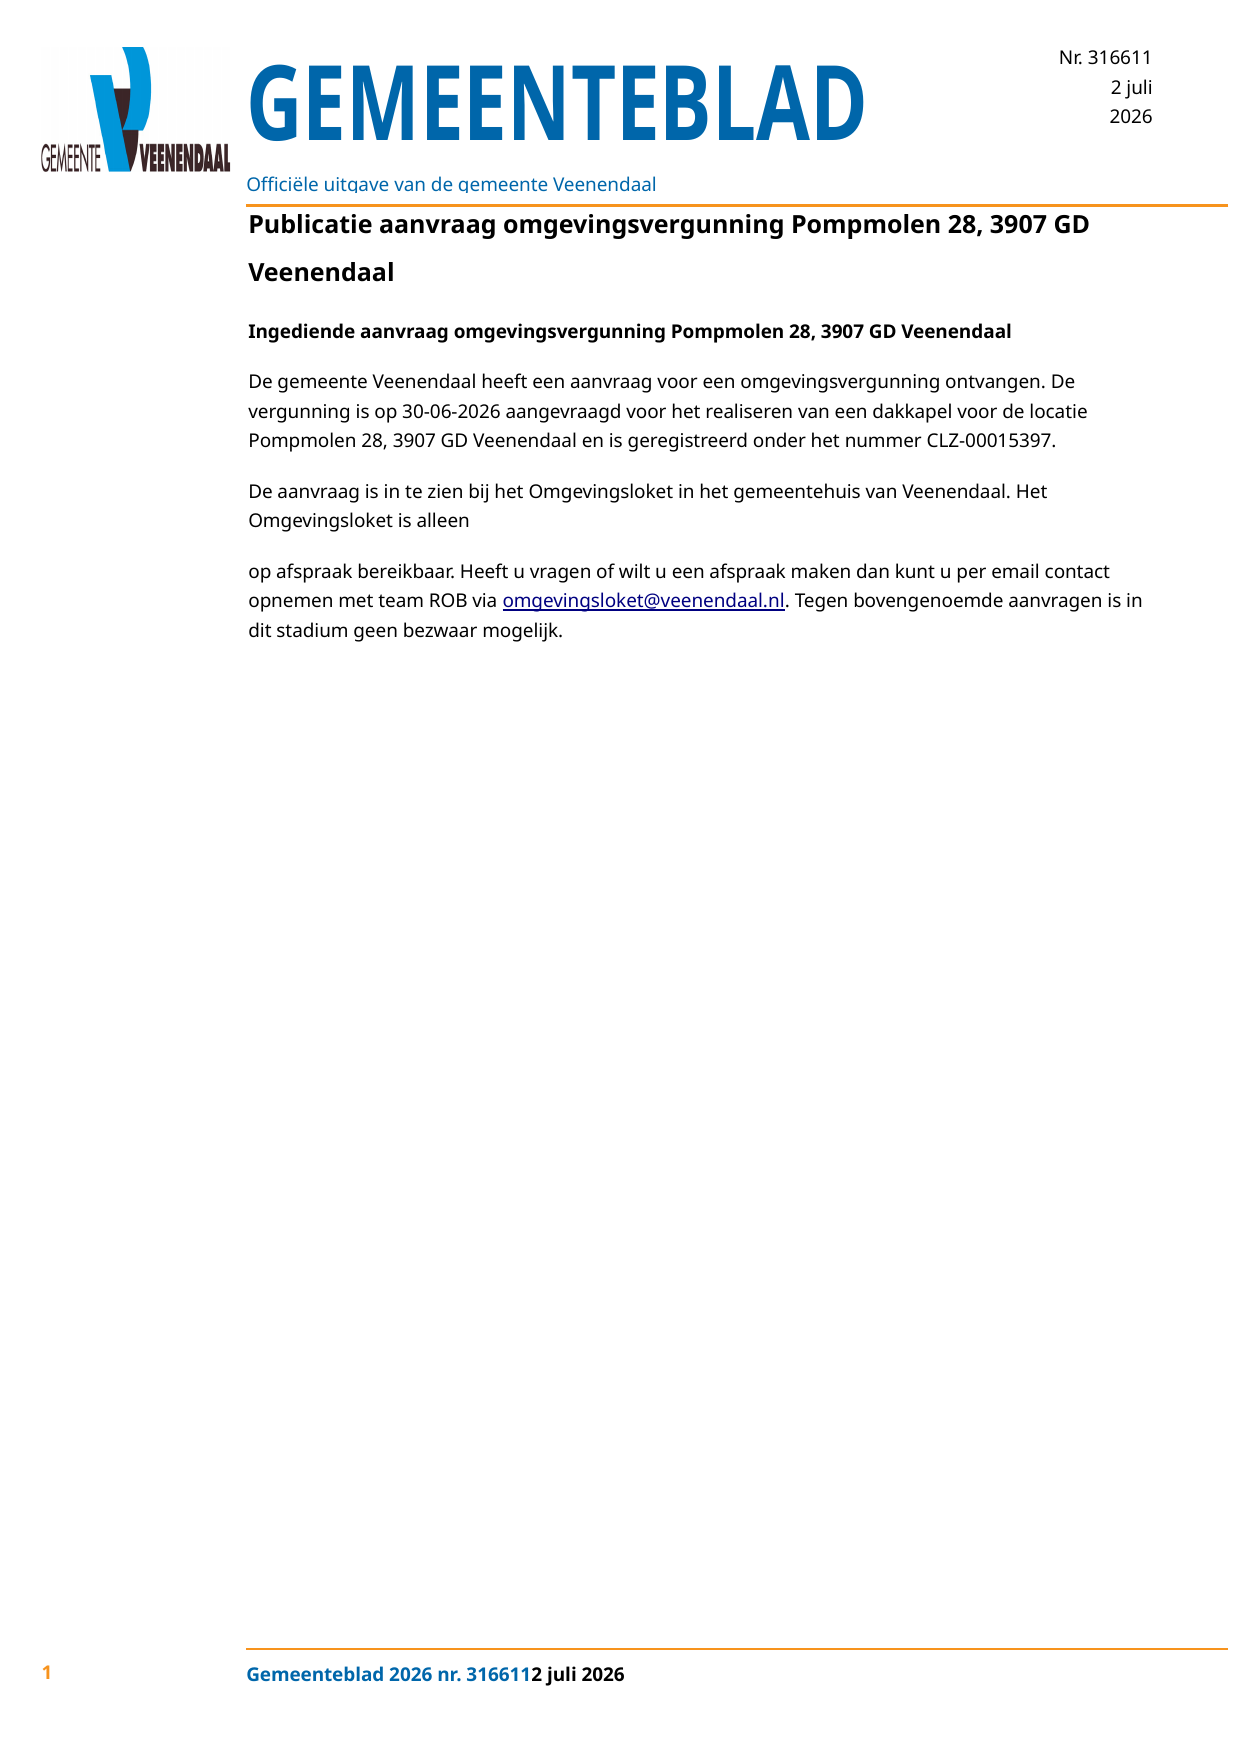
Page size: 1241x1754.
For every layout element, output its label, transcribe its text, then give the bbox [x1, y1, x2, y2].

text Publicatie aanvraag omgevingsvergunning Pompmolen 28, 3907 GD Veenendaal [248, 207, 1152, 288]
text Ingediende aanvraag omgevingsvergunning Pompmolen 28, 3907 GD Veenendaal [248, 318, 1152, 344]
picture [123, 47, 231, 172]
text De gemeente Veenendaal heeft een aanvraag voor een omgevingsvergunning ontvangen. De vergunning is op 30-06-2026 aangevraagd voor het realiseren van een dakkapel voor de locatie Pompmolen 28, 3907 GD Veenendaal en is geregistreerd onder het nummer CLZ-00015397. [248, 368, 1152, 453]
text De aanvraag is in te zien bij het Omgevingsloket in het gemeentehuis van Veenendaal. Het Omgevingsloket is alleen [248, 478, 1152, 533]
picture [41, 47, 130, 172]
text op afspraak bereikbaar. Heeft u vragen of wilt u een afspraak maken dan kunt u per email contact opnemen met team ROB via omgevingsloket@veenendaal.nl. Tegen bovengenoemde aanvragen is in dit stadium geen bezwaar mogelijk. [248, 558, 1152, 643]
